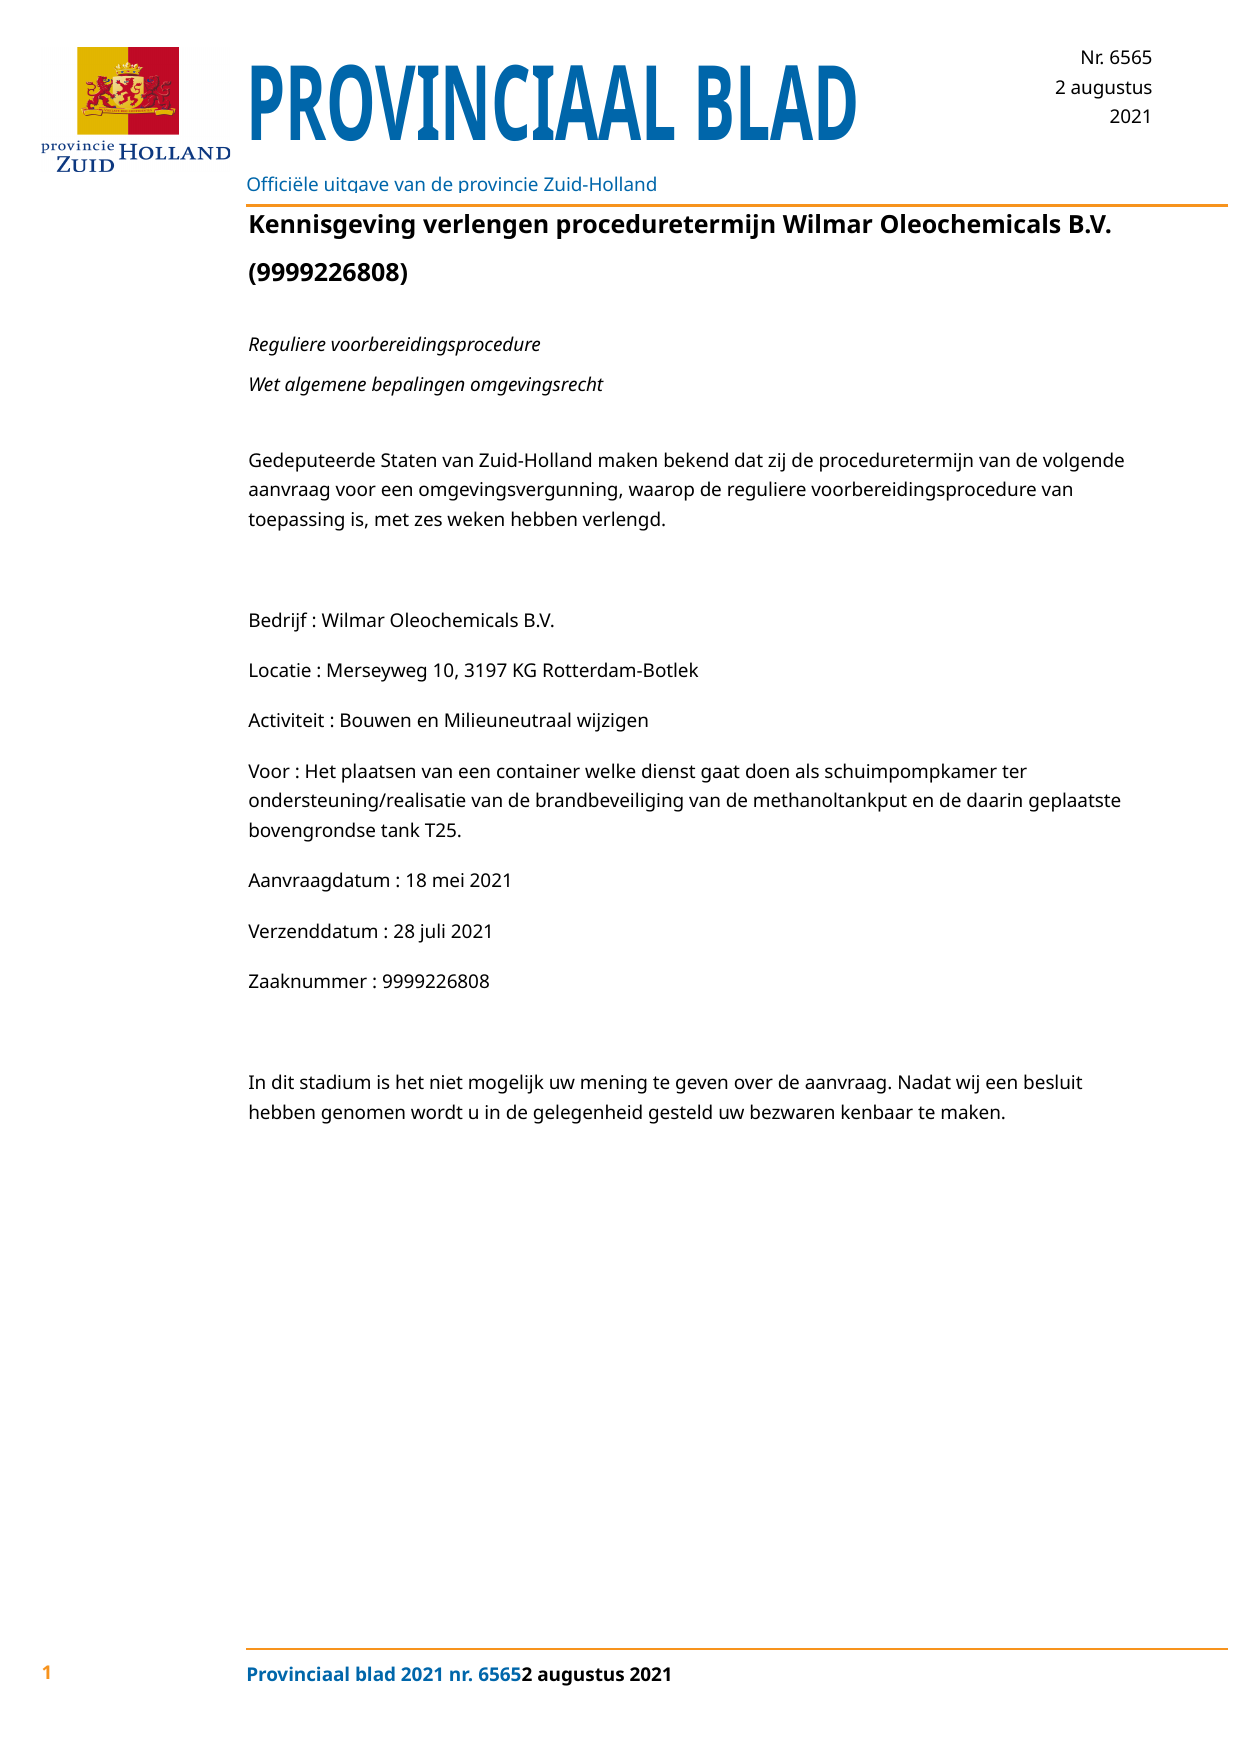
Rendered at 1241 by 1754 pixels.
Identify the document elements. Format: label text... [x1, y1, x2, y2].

text Voor : Het plaatsen van een container welke dienst gaat doen als schuimpompkamer ter ondersteuning/realisatie van de brandbeveiliging van de methanoltankput en de daarin geplaatste bovengrondse tank T25. [248, 758, 1152, 843]
text Reguliere voorbereidingsprocedure [248, 331, 1152, 357]
text Gedeputeerde Staten van Zuid-Holland maken bekend dat zij de proceduretermijn van de volgende aanvraag voor een omgevingsvergunning, waarop de reguliere voorbereidingsprocedure van toepassing is, met zes weken hebben verlengd. [248, 447, 1152, 532]
text Locatie : Merseyweg 10, 3197 KG Rotterdam-Botlek [248, 657, 1152, 683]
text Kennisgeving verlengen proceduretermijn Wilmar Oleochemicals B.V. (9999226808) [248, 207, 1152, 288]
text Zaaknummer : 9999226808 [248, 968, 1152, 994]
text Bedrijf : Wilmar Oleochemicals B.V. [248, 607, 1152, 633]
text Activiteit : Bouwen en Milieuneutraal wijzigen [248, 708, 1152, 733]
text Aanvraagdatum : 18 mei 2021 [248, 868, 1152, 893]
text In dit stadium is het niet mogelijk uw mening te geven over de aanvraag. Nadat wij een besluit hebben genomen wordt u in de gelegenheid gesteld uw bezwaren kenbaar te maken. [248, 1069, 1152, 1125]
text Verzenddatum : 28 juli 2021 [248, 918, 1152, 944]
text Wet algemene bepalingen omgevingsrecht [248, 371, 1152, 396]
picture [41, 47, 231, 172]
